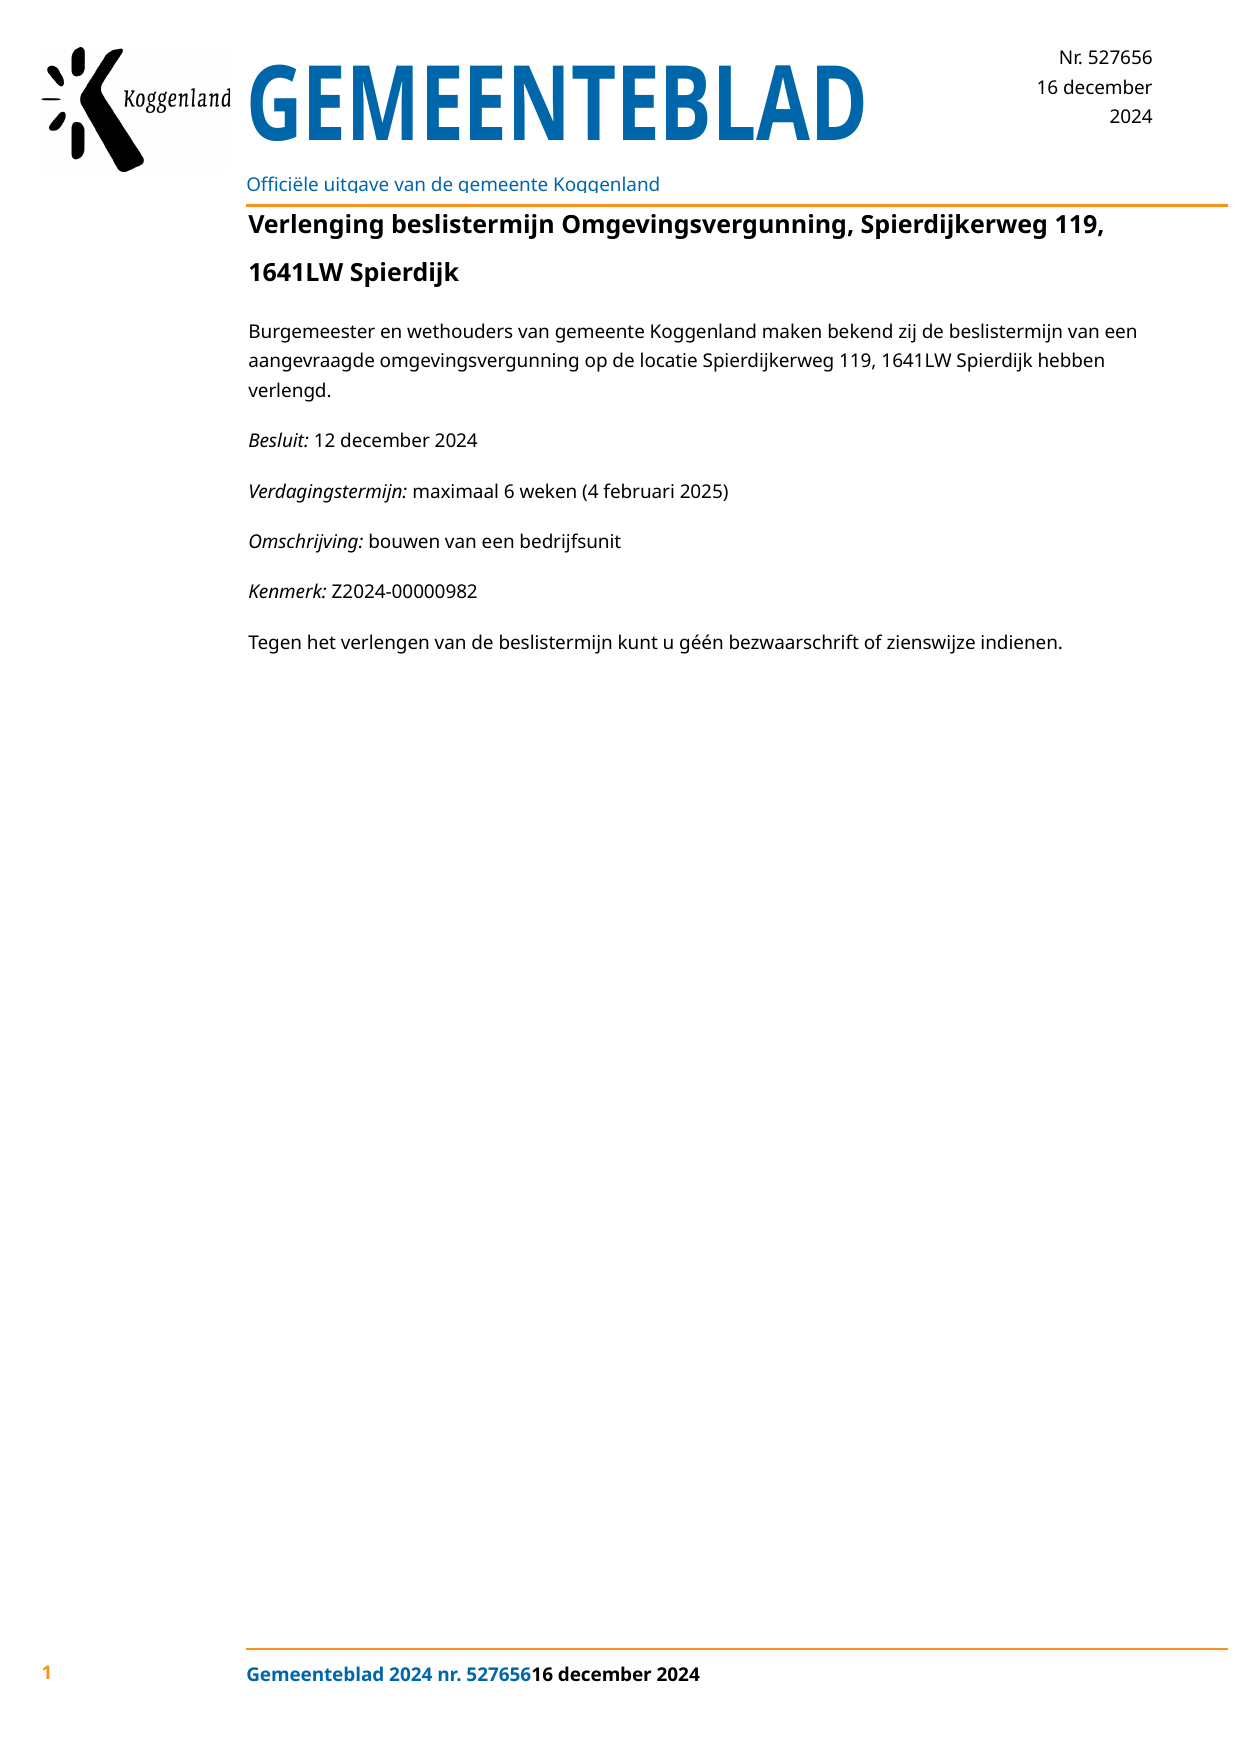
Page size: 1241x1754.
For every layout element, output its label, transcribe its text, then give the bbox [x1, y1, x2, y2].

text Kenmerk: Z2024-00000982 [248, 579, 1152, 604]
text Burgemeester en wethouders van gemeente Koggenland maken bekend zij de beslistermijn van een aangevraagde omgevingsvergunning op de locatie Spierdijkerweg 119, 1641LW Spierdijk hebben verlengd. [248, 318, 1152, 403]
text Omschrijving: bouwen van een bedrijfsunit [248, 528, 1152, 554]
text Besluit: 12 december 2024 [248, 427, 1152, 453]
text Verlenging beslistermijn Omgevingsvergunning, Spierdijkerweg 119, 1641LW Spierdijk [248, 207, 1152, 288]
text Tegen het verlengen van de beslistermijn kunt u géén bezwaarschrift of zienswijze indienen. [248, 629, 1152, 655]
picture [41, 47, 231, 172]
text Verdagingstermijn: maximaal 6 weken (4 februari 2025) [248, 478, 1152, 504]
